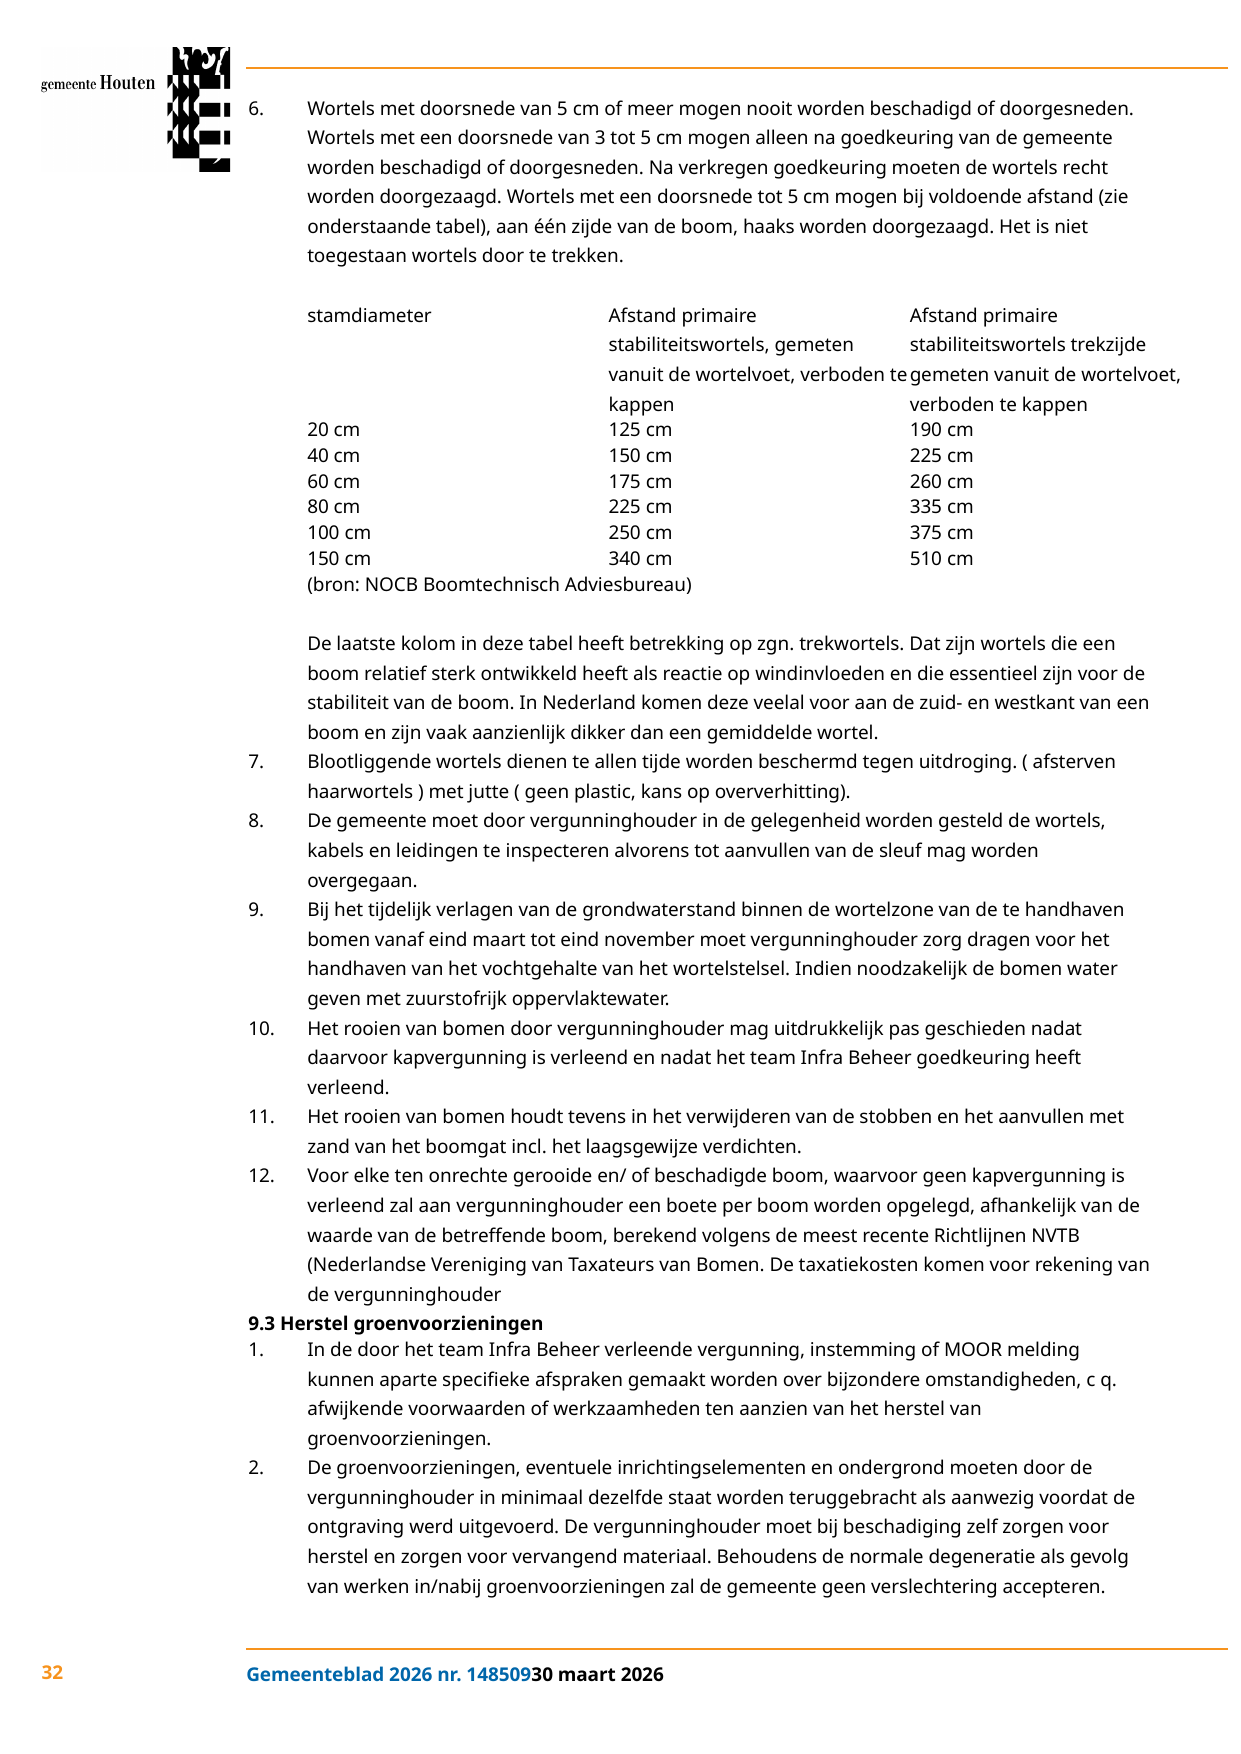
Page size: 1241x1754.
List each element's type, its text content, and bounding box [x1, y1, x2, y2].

table_cell 80 cm [307, 494, 608, 519]
list Het rooien van bomen houdt tevens in het verwijderen van de stobben en het aanvullen met zand van het boomgat incl. het laagsgewijze verdichten. [248, 1103, 1152, 1159]
list De groenvoorzieningen, eventuele inrichtingselementen en ondergrond moeten door de vergunninghouder in minimaal dezelfde staat worden teruggebracht als aanwezig voordat de ontgraving werd uitgevoerd. De vergunninghouder moet bij beschadiging zelf zorgen voor herstel en zorgen voor vervangend materiaal. Behoudens de normale degeneratie als gevolg van werken in/nabij groenvoorzieningen zal de gemeente geen verslechtering accepteren. [248, 1454, 1152, 1599]
table_header Afstand primaire stabiliteitswortels, gemeten vanuit de wortelvoet, verboden te kappen [608, 302, 909, 416]
list Voor elke ten onrechte gerooide en/ of beschadigde boom, waarvoor geen kapvergunning is verleend zal aan vergunninghouder een boete per boom worden opgelegd, afhankelijk van de waarde van de betreffende boom, berekend volgens de meest recente Richtlijnen NVTB (Nederlandse Vereniging van Taxateurs van Bomen. De taxatiekosten komen voor rekening van de vergunninghouder [248, 1163, 1152, 1307]
table_cell 40 cm [307, 442, 608, 468]
list Blootliggende wortels dienen te allen tijde worden beschermd tegen uitdroging. ( afsterven haarwortels ) met jutte ( geen plastic, kans op oververhitting). [248, 748, 1152, 804]
table_cell 150 cm [307, 545, 608, 571]
table_cell 175 cm [608, 468, 909, 494]
table_cell 190 cm [910, 416, 1211, 442]
table_cell 335 cm [910, 494, 1211, 519]
table_cell 125 cm [608, 416, 909, 442]
list De gemeente moet door vergunninghouder in de gelegenheid worden gesteld de wortels, kabels en leidingen te inspecteren alvorens tot aanvullen van de sleuf mag worden overgegaan. [248, 808, 1152, 892]
list Bij het tijdelijk verlagen van de grondwaterstand binnen de wortelzone van de te handhaven bomen vanaf eind maart tot eind november moet vergunninghouder zorg dragen voor het handhaven van het vochtgehalte van het wortelstelsel. Indien noodzakelijk de bomen water geven met zuurstofrijk oppervlaktewater. [248, 896, 1152, 1011]
table_header Afstand primaire stabiliteitswortels trekzijde gemeten vanuit de wortelvoet, verboden te kappen [910, 302, 1211, 416]
table_cell 60 cm [307, 468, 608, 494]
list Het rooien van bomen door vergunninghouder mag uitdrukkelijk pas geschieden nadat daarvoor kapvergunning is verleend en nadat het team Infra Beheer goedkeuring heeft verleend. [248, 1015, 1152, 1099]
table_cell 510 cm [910, 545, 1211, 571]
table_header stamdiameter [307, 302, 608, 416]
table_cell 100 cm [307, 519, 608, 545]
table_cell 340 cm [608, 545, 909, 571]
table_cell 250 cm [608, 519, 909, 545]
table_cell 225 cm [608, 494, 909, 519]
picture [41, 47, 231, 172]
text 9.3 Herstel groenvoorzieningen [248, 1311, 1152, 1336]
table_cell 20 cm [307, 416, 608, 442]
table_cell 260 cm [910, 468, 1211, 494]
table_cell 375 cm [910, 519, 1211, 545]
list (bron: NOCB Boomtechnisch Adviesbureau) [248, 571, 1152, 597]
list Wortels met doorsnede van 5 cm of meer mogen nooit worden beschadigd of doorgesneden. Wortels met een doorsnede van 3 tot 5 cm mogen alleen na goedkeuring van de gemeente worden beschadigd of doorgesneden. Na verkregen goedkeuring moeten de wortels recht worden doorgezaagd. Wortels met een doorsnede tot 5 cm mogen bij voldoende afstand (zie onderstaande tabel), aan één zijde van de boom, haaks worden doorgezaagd. Het is niet toegestaan wortels door te trekken. [248, 95, 1152, 268]
table_cell 225 cm [910, 442, 1211, 468]
table_cell 150 cm [608, 442, 909, 468]
list In de door het team Infra Beheer verleende vergunning, instemming of MOOR melding kunnen aparte specifieke afspraken gemaakt worden over bijzondere omstandigheden, c q. afwijkende voorwaarden of werkzaamheden ten aanzien van het herstel van groenvoorzieningen. [248, 1336, 1152, 1451]
list De laatste kolom in deze tabel heeft betrekking op zgn. trekwortels. Dat zijn wortels die een boom relatief sterk ontwikkeld heeft als reactie op windinvloeden en die essentieel zijn voor de stabiliteit van de boom. In Nederland komen deze veelal voor aan de zuid- en westkant van een boom en zijn vaak aanzienlijk dikker dan een gemiddelde wortel. [248, 630, 1152, 744]
